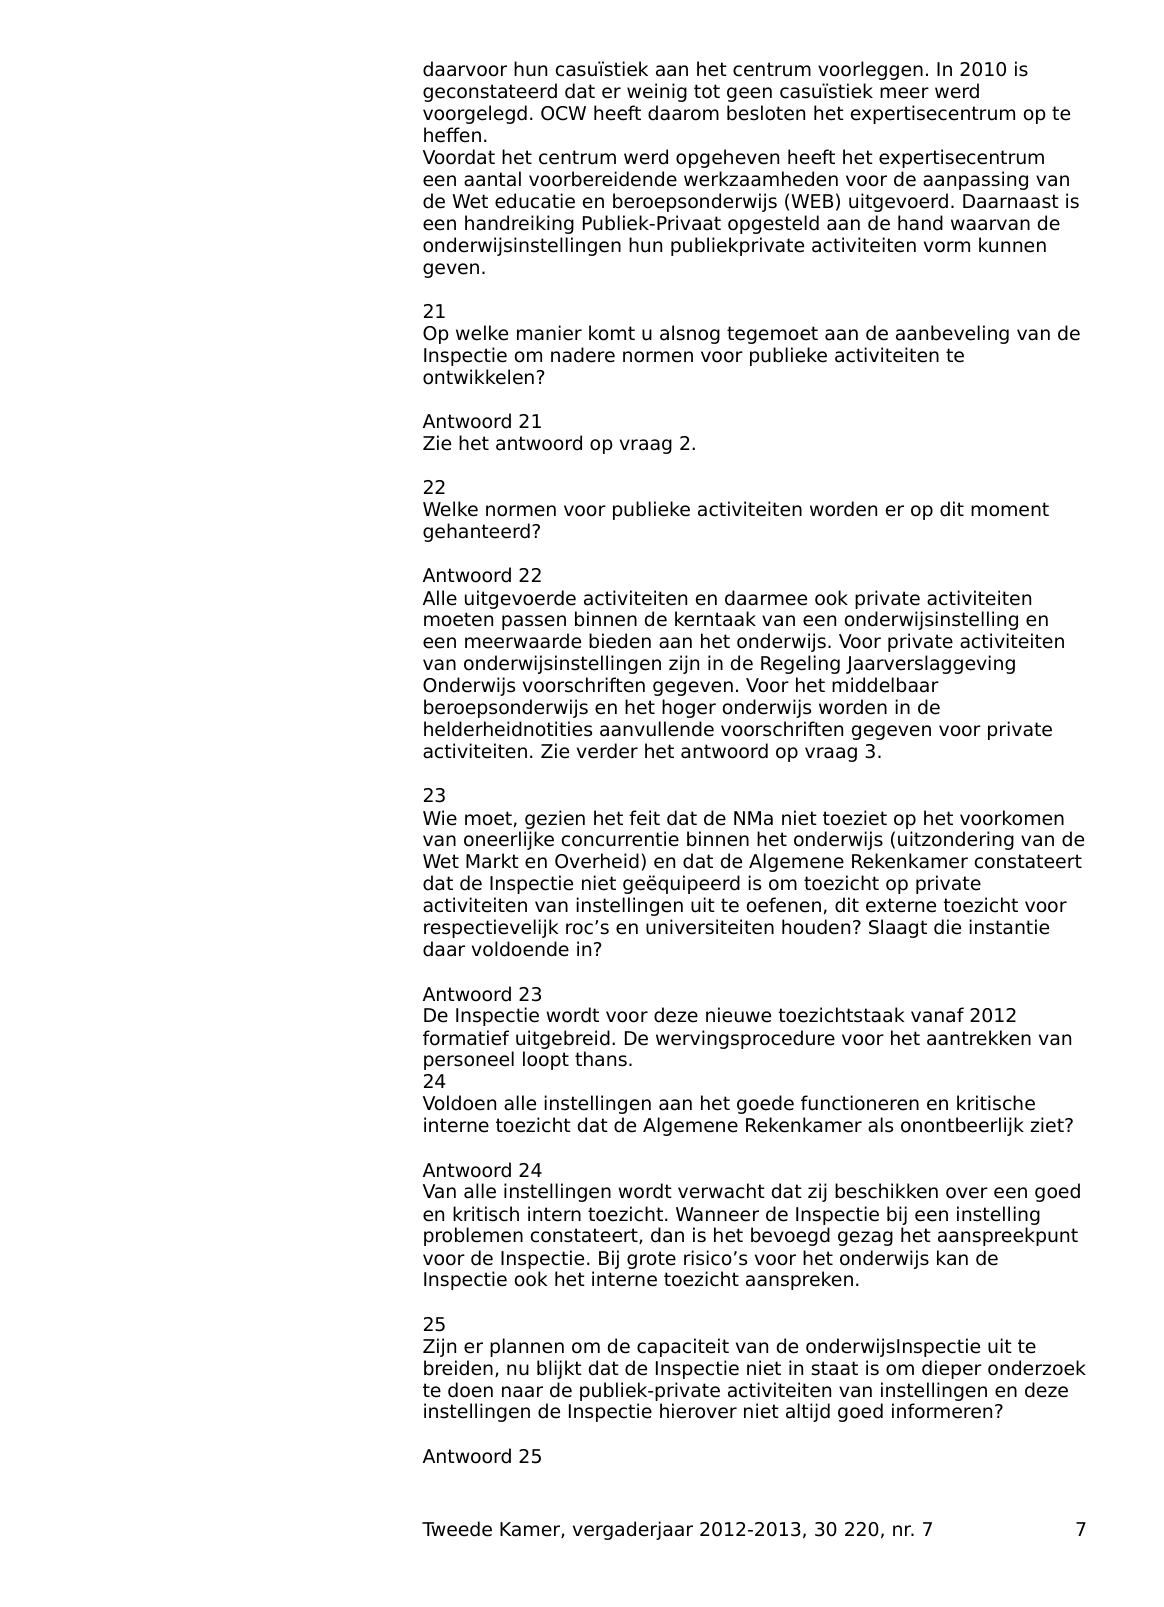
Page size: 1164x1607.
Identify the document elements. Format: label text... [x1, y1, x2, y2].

text Alle uitgevoerde activiteiten en daarmee ook private activiteiten moeten passen binnen de kerntaak van een onderwijsinstelling en een meerwaarde bieden aan het onderwijs. Voor private activiteiten van onderwijsinstellingen zijn in de Regeling Jaarverslaggeving Onderwijs voorschriften gegeven. Voor het middelbaar beroepsonderwijs en het hoger onderwijs worden in de helderheidnotities aanvullende voorschriften gegeven voor private activiteiten. Zie verder het antwoord op vraag 3. [422, 587, 1087, 763]
text daarvoor hun casuïstiek aan het centrum voorleggen. In 2010 is geconstateerd dat er weinig tot geen casuïstiek meer werd voorgelegd. OCW heeft daarom besloten het expertisecentrum op te heffen. [422, 59, 1087, 147]
text Voldoen alle instellingen aan het goede functioneren en kritische interne toezicht dat de Algemene Rekenkamer als onontbeerlijk ziet? [422, 1093, 1087, 1137]
text Welke normen voor publieke activiteiten worden er op dit moment gehanteerd? [422, 499, 1087, 543]
text De Inspectie wordt voor deze nieuwe toezichtstaak vanaf 2012 formatief uitgebreid. De wervingsprocedure voor het aantrekken van personeel loopt thans. [422, 1005, 1087, 1071]
text 22 [422, 477, 1087, 499]
text Van alle instellingen wordt verwacht dat zij beschikken over een goed en kritisch intern toezicht. Wanneer de Inspectie bij een instelling problemen constateert, dan is het bevoegd gezag het aanspreekpunt voor de Inspectie. Bij grote risico’s voor het onderwijs kan de Inspectie ook het interne toezicht aanspreken. [422, 1181, 1087, 1291]
text Op welke manier komt u alsnog tegemoet aan de aanbeveling van de Inspectie om nadere normen voor publieke activiteiten te ontwikkelen? [422, 323, 1087, 389]
text Antwoord 25 [422, 1446, 1087, 1468]
text Voordat het centrum werd opgeheven heeft het expertisecentrum een aantal voorbereidende werkzaamheden voor de aanpassing van de Wet educatie en beroepsonderwijs (WEB) uitgevoerd. Daarnaast is een handreiking Publiek-Privaat opgesteld aan de hand waarvan de onderwijsinstellingen hun publiekprivate activiteiten vorm kunnen geven. [422, 147, 1087, 279]
text Zijn er plannen om de capaciteit van de onderwijsInspectie uit te breiden, nu blijkt dat de Inspectie niet in staat is om dieper onderzoek te doen naar de publiek-private activiteiten van instellingen en deze instellingen de Inspectie hierover niet altijd goed informeren? [422, 1336, 1087, 1423]
text 21 [422, 301, 1087, 323]
text Antwoord 24 [422, 1159, 1087, 1181]
text Antwoord 23 [422, 983, 1087, 1005]
text Antwoord 21 [422, 411, 1087, 433]
text Zie het antwoord op vraag 2. [422, 433, 1087, 455]
text 25 [422, 1313, 1087, 1336]
text Antwoord 22 [422, 565, 1087, 587]
text 23 [422, 785, 1087, 807]
text 24 [422, 1071, 1087, 1093]
text Wie moet, gezien het feit dat de NMa niet toeziet op het voorkomen van oneerlijke concurrentie binnen het onderwijs (uitzondering van de Wet Markt en Overheid) en dat de Algemene Rekenkamer constateert dat de Inspectie niet geëquipeerd is om toezicht op private activiteiten van instellingen uit te oefenen, dit externe toezicht voor respectievelijk roc’s en universiteiten houden? Slaagt die instantie daar voldoende in? [422, 807, 1087, 961]
